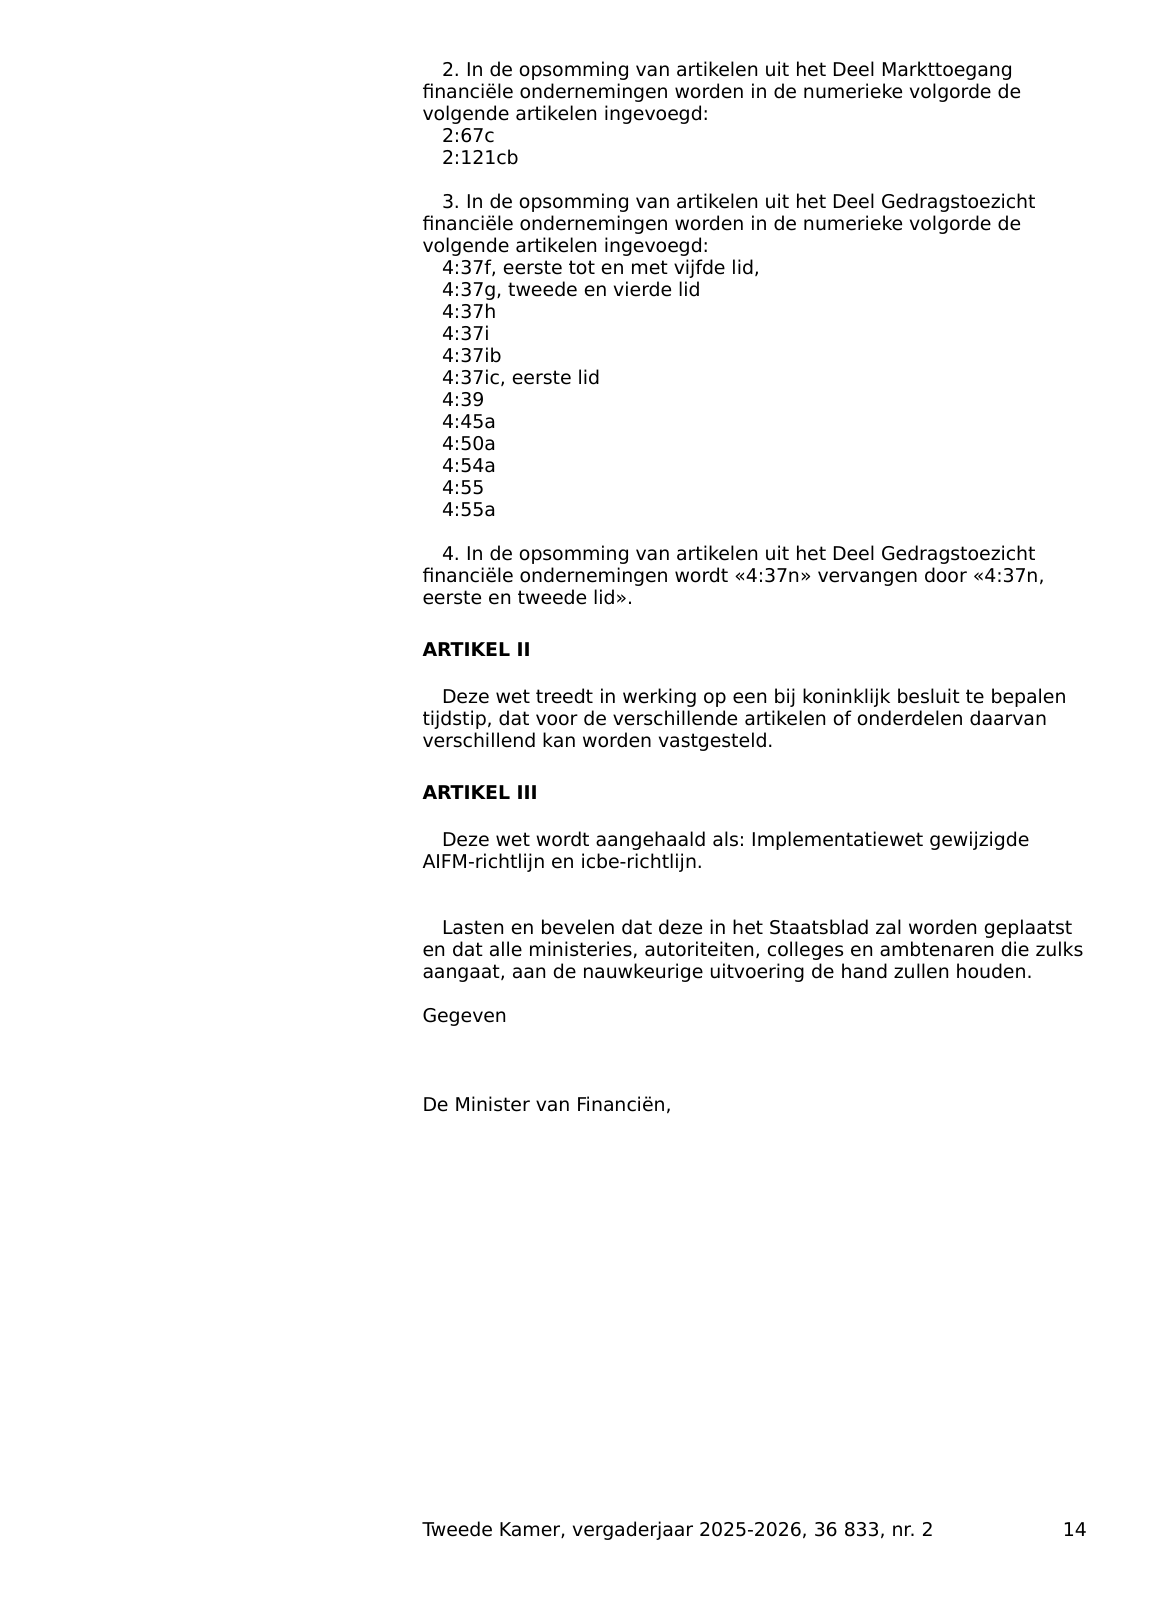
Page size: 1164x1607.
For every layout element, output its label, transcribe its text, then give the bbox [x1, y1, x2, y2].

text Deze wet treedt in werking op een bij koninklijk besluit te bepalen tijdstip, dat voor de verschillende artikelen of onderdelen daarvan verschillend kan worden vastgesteld. [422, 686, 1087, 752]
text 4:55 [422, 477, 1087, 499]
text 2:121cb [422, 147, 1087, 169]
text Gegeven [422, 1005, 1087, 1027]
text 4:37ic, eerste lid [422, 367, 1087, 389]
text Deze wet wordt aangehaald als: Implementatiewet gewijzigde AIFM-richtlijn en icbe-richtlijn. [422, 829, 1087, 873]
text 4:37ib [422, 345, 1087, 367]
text 4:37f, eerste tot en met vijfde lid, [422, 257, 1087, 279]
text 4:39 [422, 389, 1087, 411]
text 4:37g, tweede en vierde lid [422, 279, 1087, 301]
text 2. In de opsomming van artikelen uit het Deel Markttoegang financiële ondernemingen worden in de numerieke volgorde de volgende artikelen ingevoegd: [422, 59, 1087, 125]
text 4:37i [422, 323, 1087, 345]
text 4:55a [422, 499, 1087, 521]
subtitle ARTIKEL II [422, 639, 1087, 661]
text De Minister van Financiën, [422, 1094, 1087, 1116]
subtitle ARTIKEL III [422, 782, 1087, 804]
text 4:54a [422, 455, 1087, 477]
text 4. In de opsomming van artikelen uit het Deel Gedragstoezicht financiële ondernemingen wordt «4:37n» vervangen door «4:37n, eerste en tweede lid». [422, 543, 1087, 609]
text 4:45a [422, 411, 1087, 433]
text 4:50a [422, 433, 1087, 455]
text 2:67c [422, 125, 1087, 147]
text 4:37h [422, 301, 1087, 323]
text Lasten en bevelen dat deze in het Staatsblad zal worden geplaatst en dat alle ministeries, autoriteiten, colleges en ambtenaren die zulks aangaat, aan de nauwkeurige uitvoering de hand zullen houden. [422, 917, 1087, 983]
text 3. In de opsomming van artikelen uit het Deel Gedragstoezicht financiële ondernemingen worden in de numerieke volgorde de volgende artikelen ingevoegd: [422, 191, 1087, 257]
